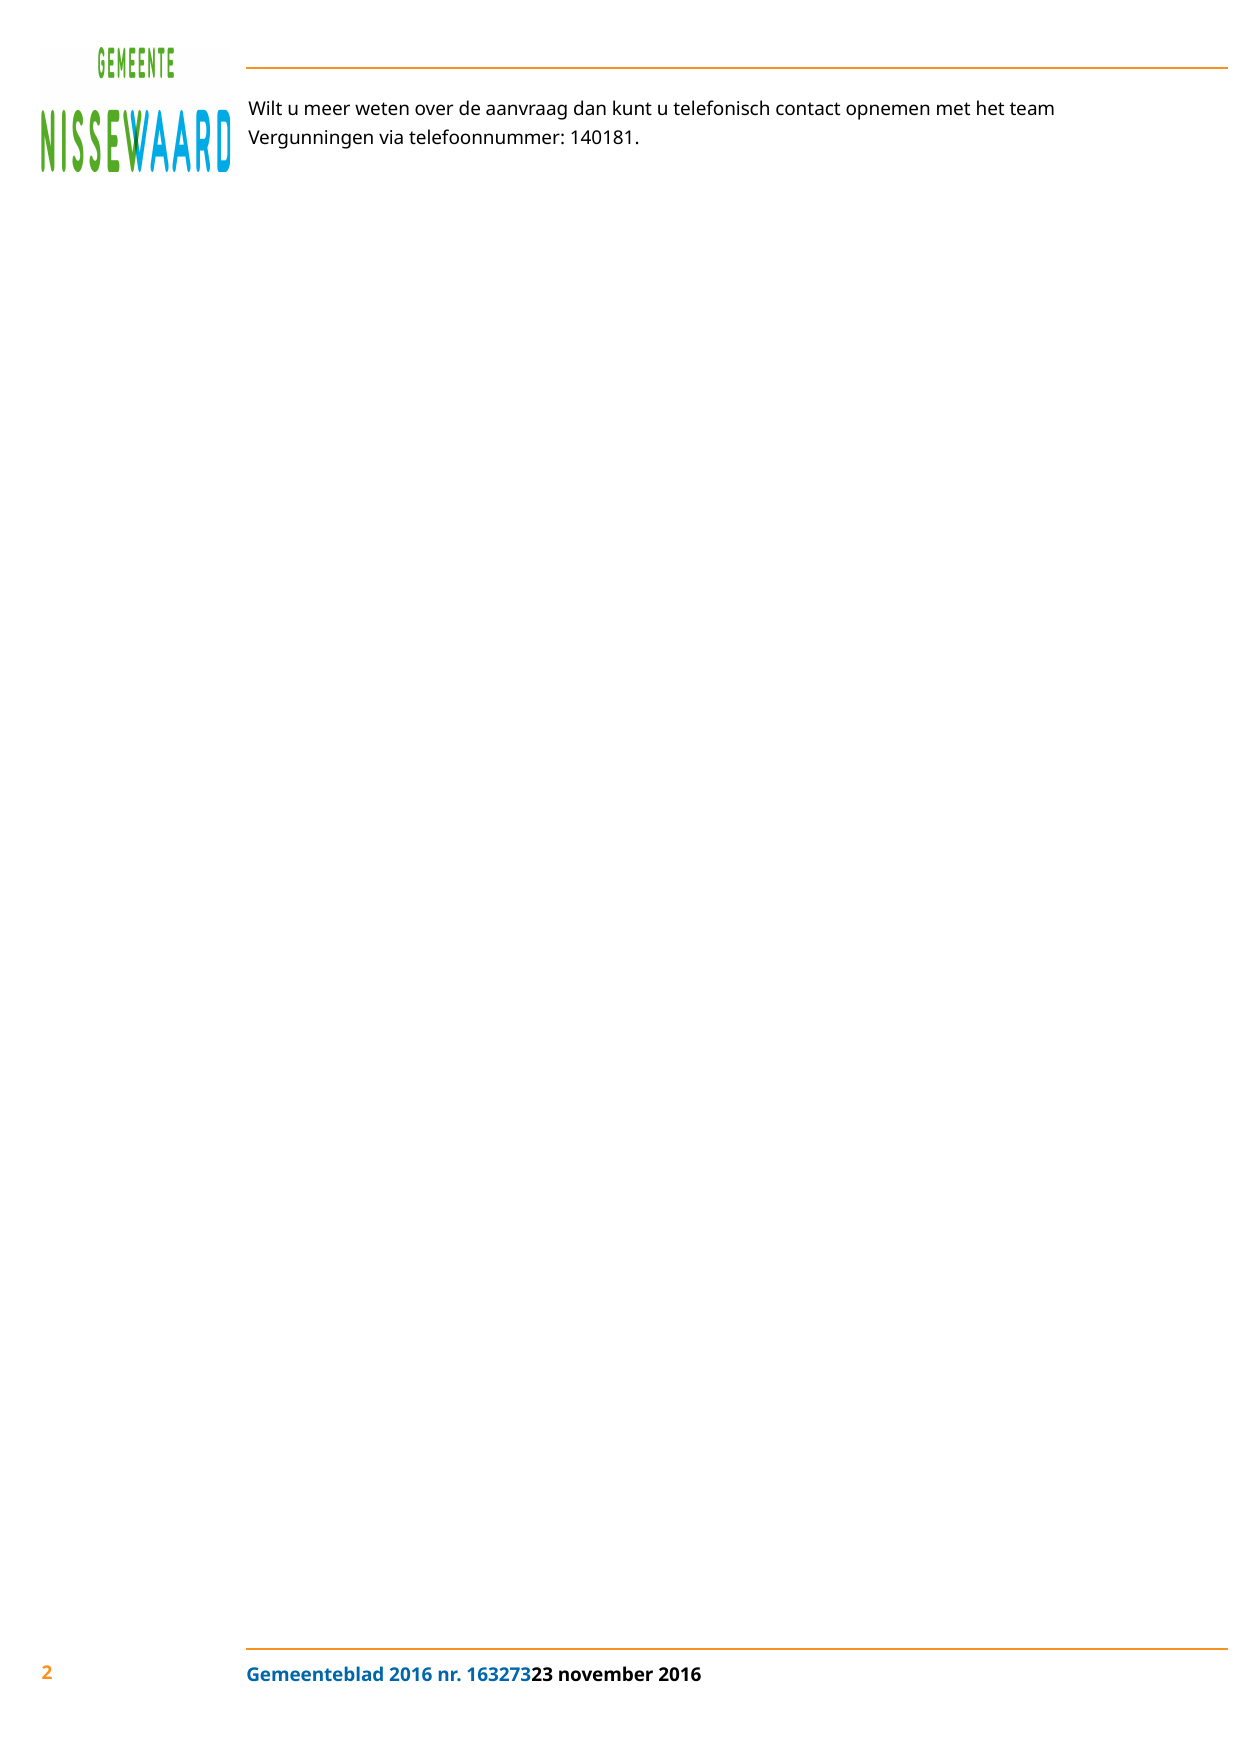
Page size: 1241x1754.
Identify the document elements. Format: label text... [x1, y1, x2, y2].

text Wilt u meer weten over de aanvraag dan kunt u telefonisch contact opnemen met het team Vergunningen via telefoonnummer: 140181. [248, 95, 1152, 150]
picture [222, 122, 227, 160]
picture [201, 122, 206, 138]
picture [200, 151, 206, 172]
picture [176, 157, 187, 172]
picture [154, 157, 165, 172]
picture [41, 47, 231, 172]
